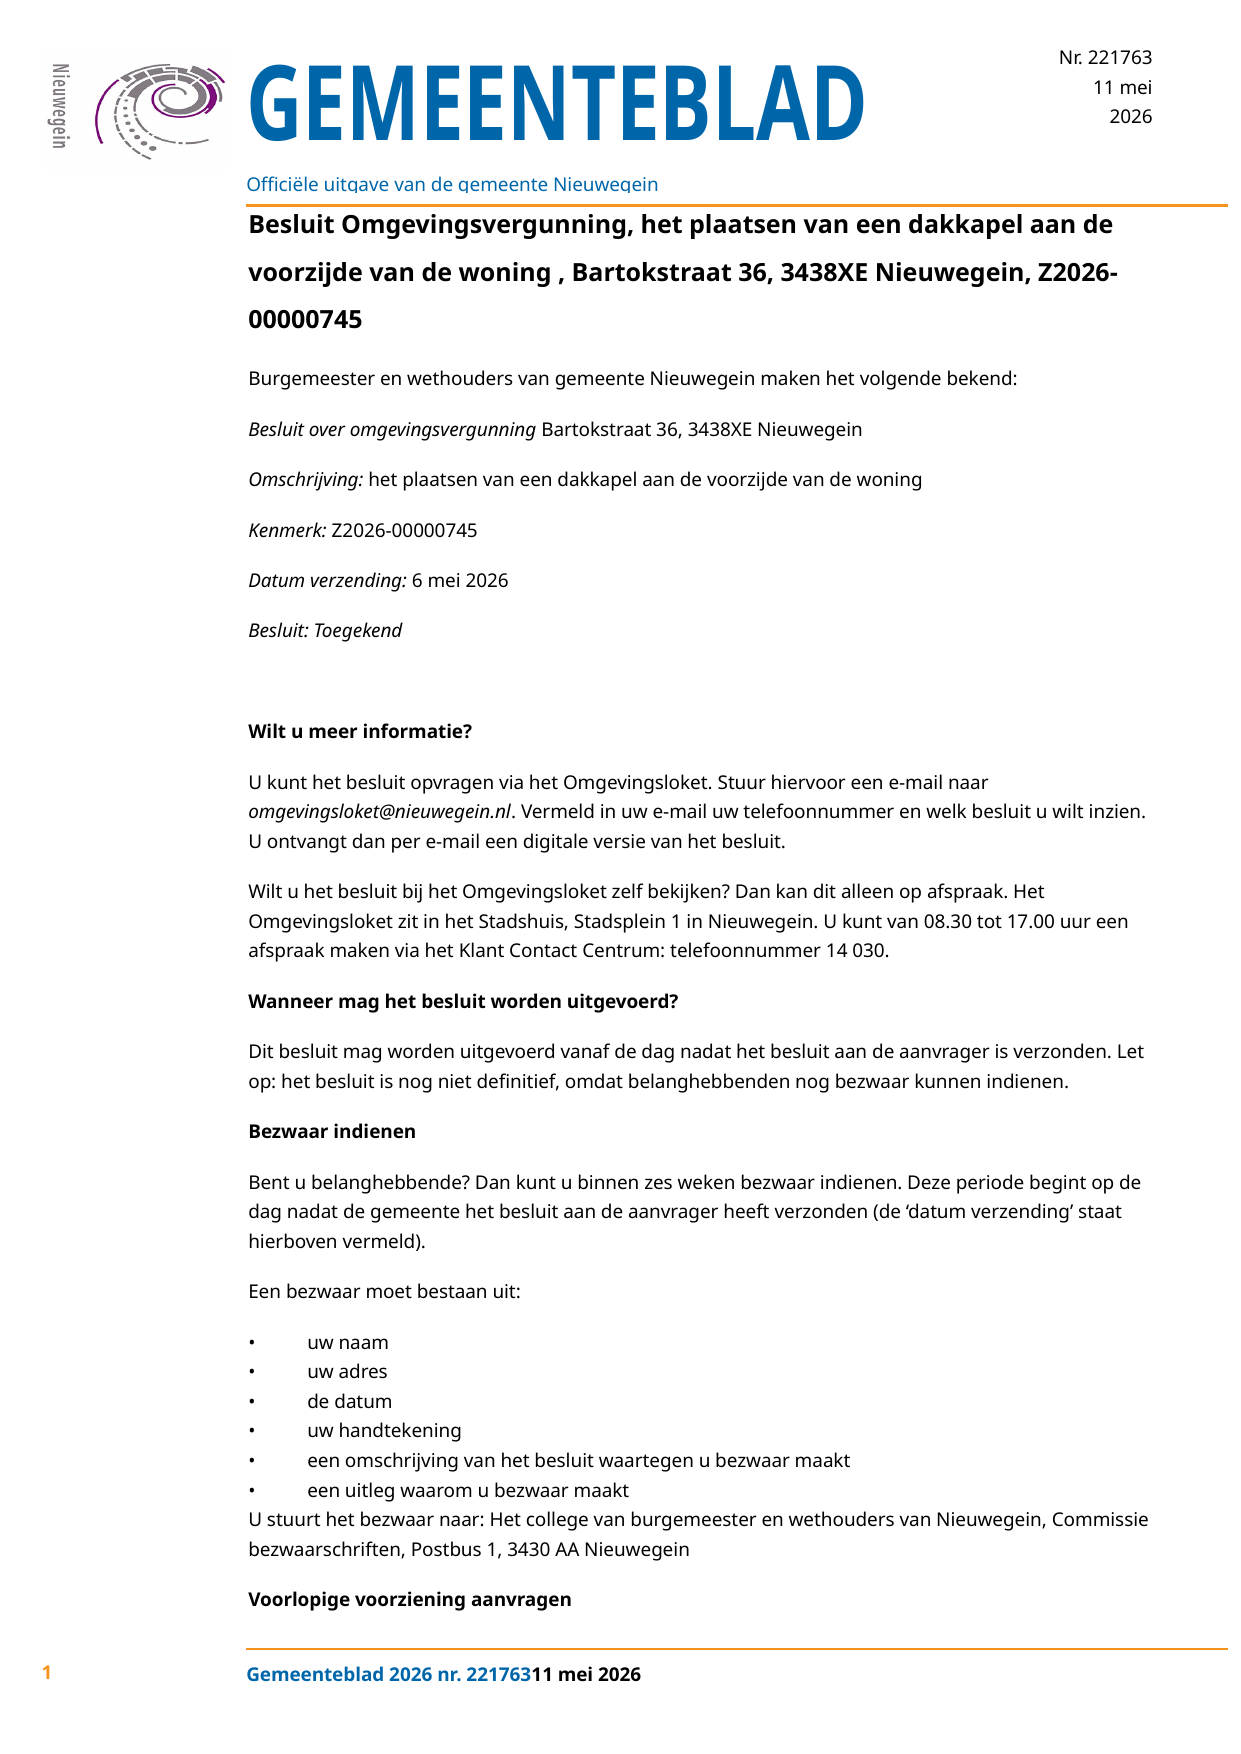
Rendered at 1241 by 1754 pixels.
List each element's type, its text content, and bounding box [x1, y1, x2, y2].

list een uitleg waarom u bezwaar maakt [248, 1477, 1152, 1502]
text Een bezwaar moet bestaan uit: [248, 1278, 1152, 1304]
list de datum [248, 1388, 1152, 1414]
picture [41, 47, 231, 172]
list uw naam [248, 1329, 1152, 1354]
list een omschrijving van het besluit waartegen u bezwaar maakt [248, 1447, 1152, 1473]
text Besluit over omgevingsvergunning Bartokstraat 36, 3438XE Nieuwegein [248, 416, 1152, 442]
text Besluit Omgevingsvergunning, het plaatsen van een dakkapel aan de voorzijde van de woning , Bartokstraat 36, 3438XE Nieuwegein, Z2026-00000745 [248, 207, 1152, 336]
text U kunt het besluit opvragen via het Omgevingsloket. Stuur hiervoor een e-mail naar omgevingsloket@nieuwegein.nl. Vermeld in uw e-mail uw telefoonnummer en welk besluit u wilt inzien. U ontvangt dan per e-mail een digitale versie van het besluit. [248, 769, 1152, 854]
text U stuurt het bezwaar naar: Het college van burgemeester en wethouders van Nieuwegein, Commissie bezwaarschriften, Postbus 1, 3430 AA Nieuwegein [248, 1506, 1152, 1562]
text Bezwaar indienen [248, 1118, 1152, 1144]
text Wanneer mag het besluit worden uitgevoerd? [248, 988, 1152, 1014]
text Voorlopige voorziening aanvragen [248, 1586, 1152, 1612]
text Wilt u het besluit bij het Omgevingsloket zelf bekijken? Dan kan dit alleen op afspraak. Het Omgevingsloket zit in het Stadshuis, Stadsplein 1 in Nieuwegein. U kunt van 08.30 tot 17.00 uur een afspraak maken via het Klant Contact Centrum: telefoonnummer 14 030. [248, 878, 1152, 963]
text Wilt u meer informatie? [248, 718, 1152, 744]
text Omschrijving: het plaatsen van een dakkapel aan de voorzijde van de woning [248, 466, 1152, 492]
list uw adres [248, 1358, 1152, 1384]
text Besluit: Toegekend [248, 618, 1152, 643]
list uw handtekening [248, 1418, 1152, 1443]
text Dit besluit mag worden uitgevoerd vanaf de dag nadat het besluit aan de aanvrager is verzonden. Let op: het besluit is nog niet definitief, omdat belanghebbenden nog bezwaar kunnen indienen. [248, 1038, 1152, 1094]
text Bent u belanghebbende? Dan kunt u binnen zes weken bezwaar indienen. Deze periode begint op de dag nadat de gemeente het besluit aan de aanvrager heeft verzonden (de ‘datum verzending’ staat hierboven vermeld). [248, 1169, 1152, 1254]
text Burgemeester en wethouders van gemeente Nieuwegein maken het volgende bekend: [248, 366, 1152, 391]
text Kenmerk: Z2026-00000745 [248, 517, 1152, 542]
text Datum verzending: 6 mei 2026 [248, 567, 1152, 593]
